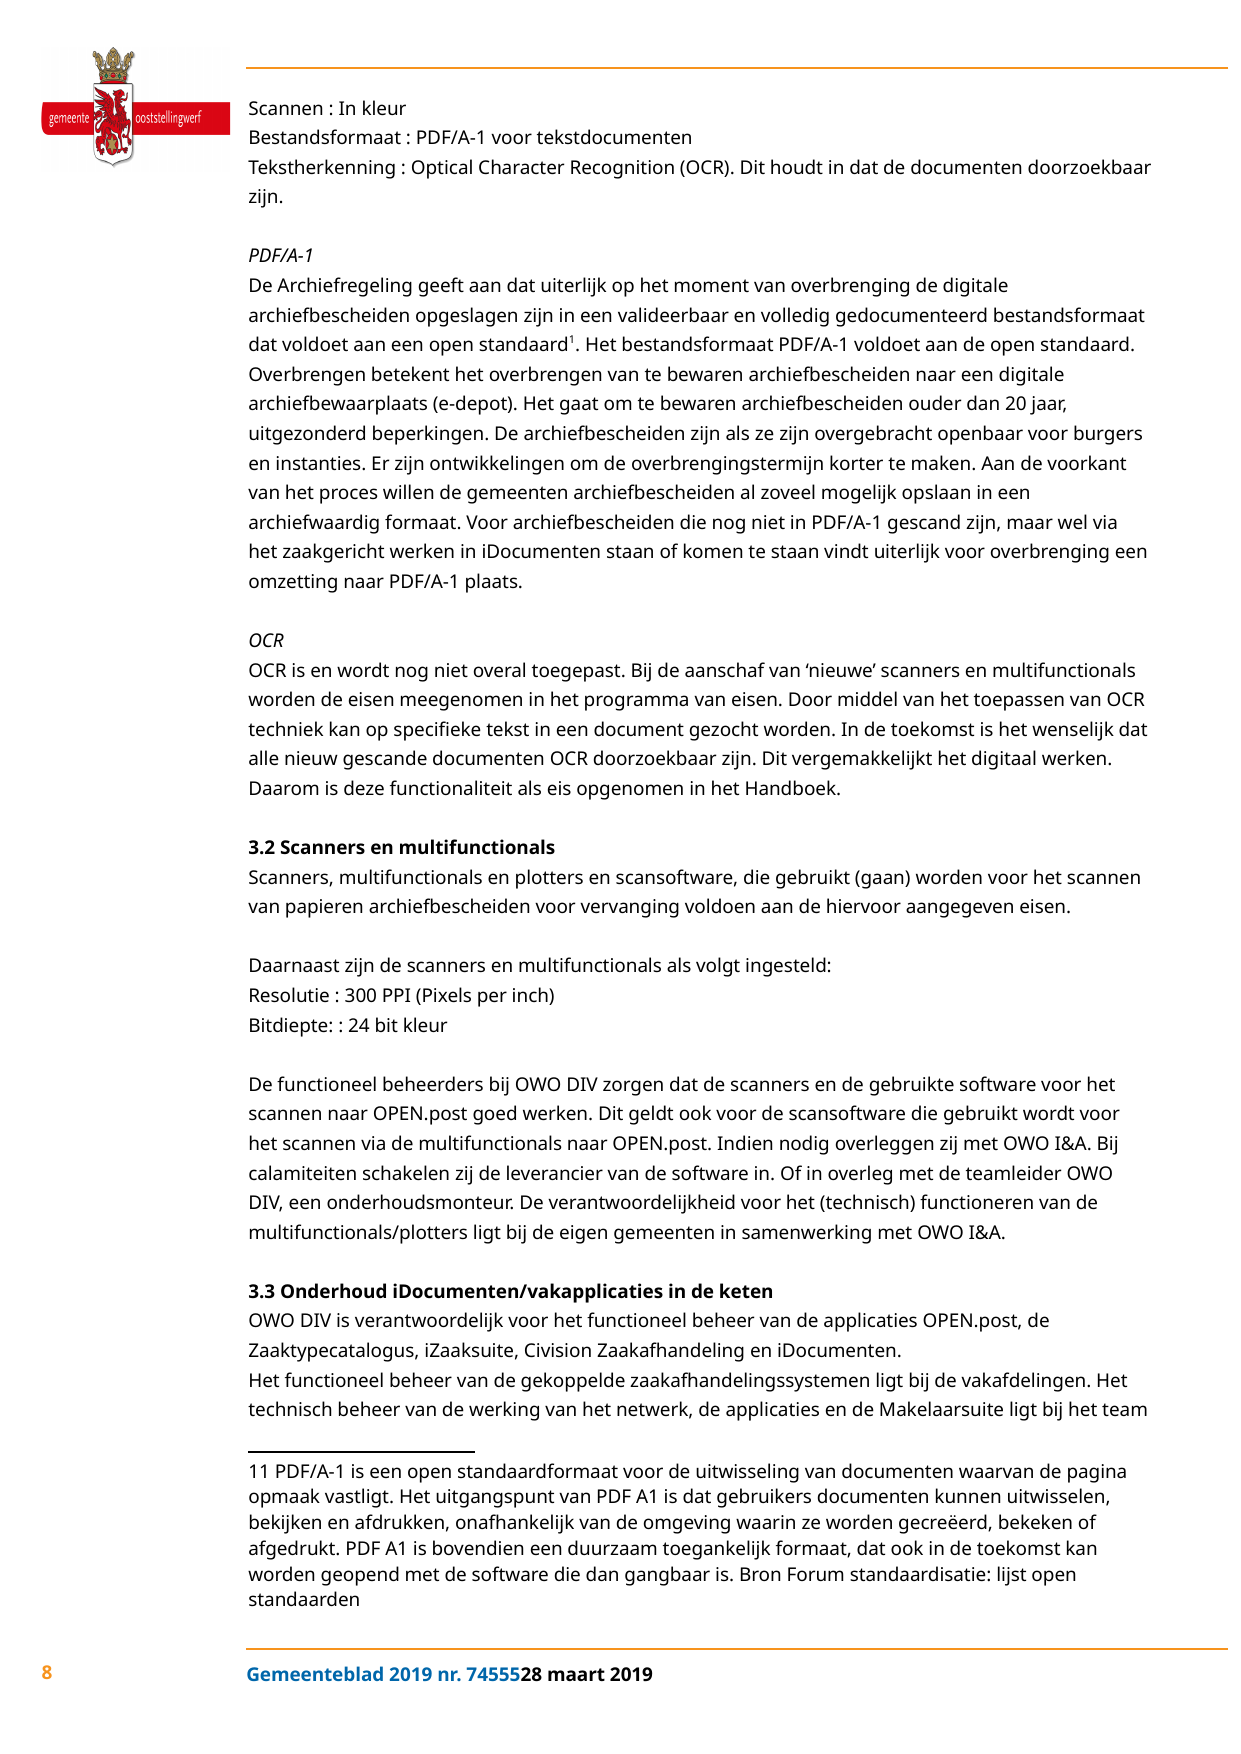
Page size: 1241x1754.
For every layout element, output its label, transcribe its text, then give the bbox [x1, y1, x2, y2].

picture [41, 47, 231, 172]
text 3.3 Onderhoud iDocumenten/vakapplicaties in de keten [248, 1278, 1152, 1304]
text Scannen : In kleur [248, 95, 1152, 121]
text De Archiefregeling geeft aan dat uiterlijk op het moment van overbrenging de digitale archiefbescheiden opgeslagen zijn in een valideerbaar en volledig gedocumenteerd bestandsformaat dat voldoet aan een open standaard. Het bestandsformaat PDF/A-1 voldoet aan de open standaard. Overbrengen betekent het overbrengen van te bewaren archiefbescheiden naar een digitale archiefbewaarplaats (e-depot). Het gaat om te bewaren archiefbescheiden ouder dan 20 jaar, uitgezonderd beperkingen. De archiefbescheiden zijn als ze zijn overgebracht openbaar voor burgers en instanties. Er zijn ontwikkelingen om de overbrengingstermijn korter te maken. Aan de voorkant van het proces willen de gemeenten archiefbescheiden al zoveel mogelijk opslaan in een archiefwaardig formaat. Voor archiefbescheiden die nog niet in PDF/A-1 gescand zijn, maar wel via het zaakgericht werken in iDocumenten staan of komen te staan vindt uiterlijk voor overbrenging een omzetting naar PDF/A-1 plaats. [248, 272, 1152, 594]
text OWO DIV is verantwoordelijk voor het functioneel beheer van de applicaties OPEN.post, de Zaaktypecatalogus, iZaaksuite, Civision Zaakafhandeling en iDocumenten. [248, 1308, 1152, 1363]
text Tekstherkenning : Optical Character Recognition (OCR). Dit houdt in dat de documenten doorzoekbaar zijn. [248, 154, 1152, 209]
text De functioneel beheerders bij OWO DIV zorgen dat de scanners en de gebruikte software voor het scannen naar OPEN.post goed werken. Dit geldt ook voor de scansoftware die gebruikt wordt voor het scannen via de multifunctionals naar OPEN.post. Indien nodig overleggen zij met OWO I&A. Bij calamiteiten schakelen zij de leverancier van de software in. Of in overleg met de teamleider OWO DIV, een onderhoudsmonteur. De verantwoordelijkheid voor het (technisch) functioneren van de multifunctionals/plotters ligt bij de eigen gemeenten in samenwerking met OWO I&A. [248, 1071, 1152, 1245]
text Bestandsformaat : PDF/A-1 voor tekstdocumenten [248, 124, 1152, 150]
text Bitdiepte: : 24 bit kleur [248, 1012, 1152, 1038]
text Scanners, multifunctionals en plotters en scansoftware, die gebruikt (gaan) worden voor het scannen van papieren archiefbescheiden voor vervanging voldoen aan de hiervoor aangegeven eisen. [248, 864, 1152, 919]
text 1 PDF/A-1 is een open standaardformaat voor de uitwisseling van documenten waarvan de pagina opmaak vastligt. Het uitgangspunt van PDF A1 is dat gebruikers documenten kunnen uitwisselen, bekijken en afdrukken, onafhankelijk van de omgeving waarin ze worden gecreëerd, bekeken of afgedrukt. PDF A1 is bovendien een duurzaam toegankelijk formaat, dat ook in de toekomst kan worden geopend met de software die dan gangbaar is. Bron Forum standaardisatie: lijst open standaarden [248, 1458, 1152, 1612]
text Daarnaast zijn de scanners en multifunctionals als volgt ingesteld: [248, 953, 1152, 978]
text Resolutie : 300 PPI (Pixels per inch) [248, 982, 1152, 1008]
text OCR is en wordt nog niet overal toegepast. Bij de aanschaf van ‘nieuwe’ scanners en multifunctionals worden de eisen meegenomen in het programma van eisen. Door middel van het toepassen van OCR techniek kan op specifieke tekst in een document gezocht worden. In de toekomst is het wenselijk dat alle nieuw gescande documenten OCR doorzoekbaar zijn. Dit vergemakkelijkt het digitaal werken. Daarom is deze functionaliteit als eis opgenomen in het Handboek. [248, 657, 1152, 801]
text 3.2 Scanners en multifunctionals [248, 834, 1152, 860]
text OCR [248, 627, 1152, 653]
text Het functioneel beheer van de gekoppelde zaakafhandelingssystemen ligt bij de vakafdelingen. Het technisch beheer van de werking van het netwerk, de applicaties en de Makelaarsuite ligt bij het team [248, 1367, 1152, 1422]
text PDF/A-1 [248, 243, 1152, 268]
